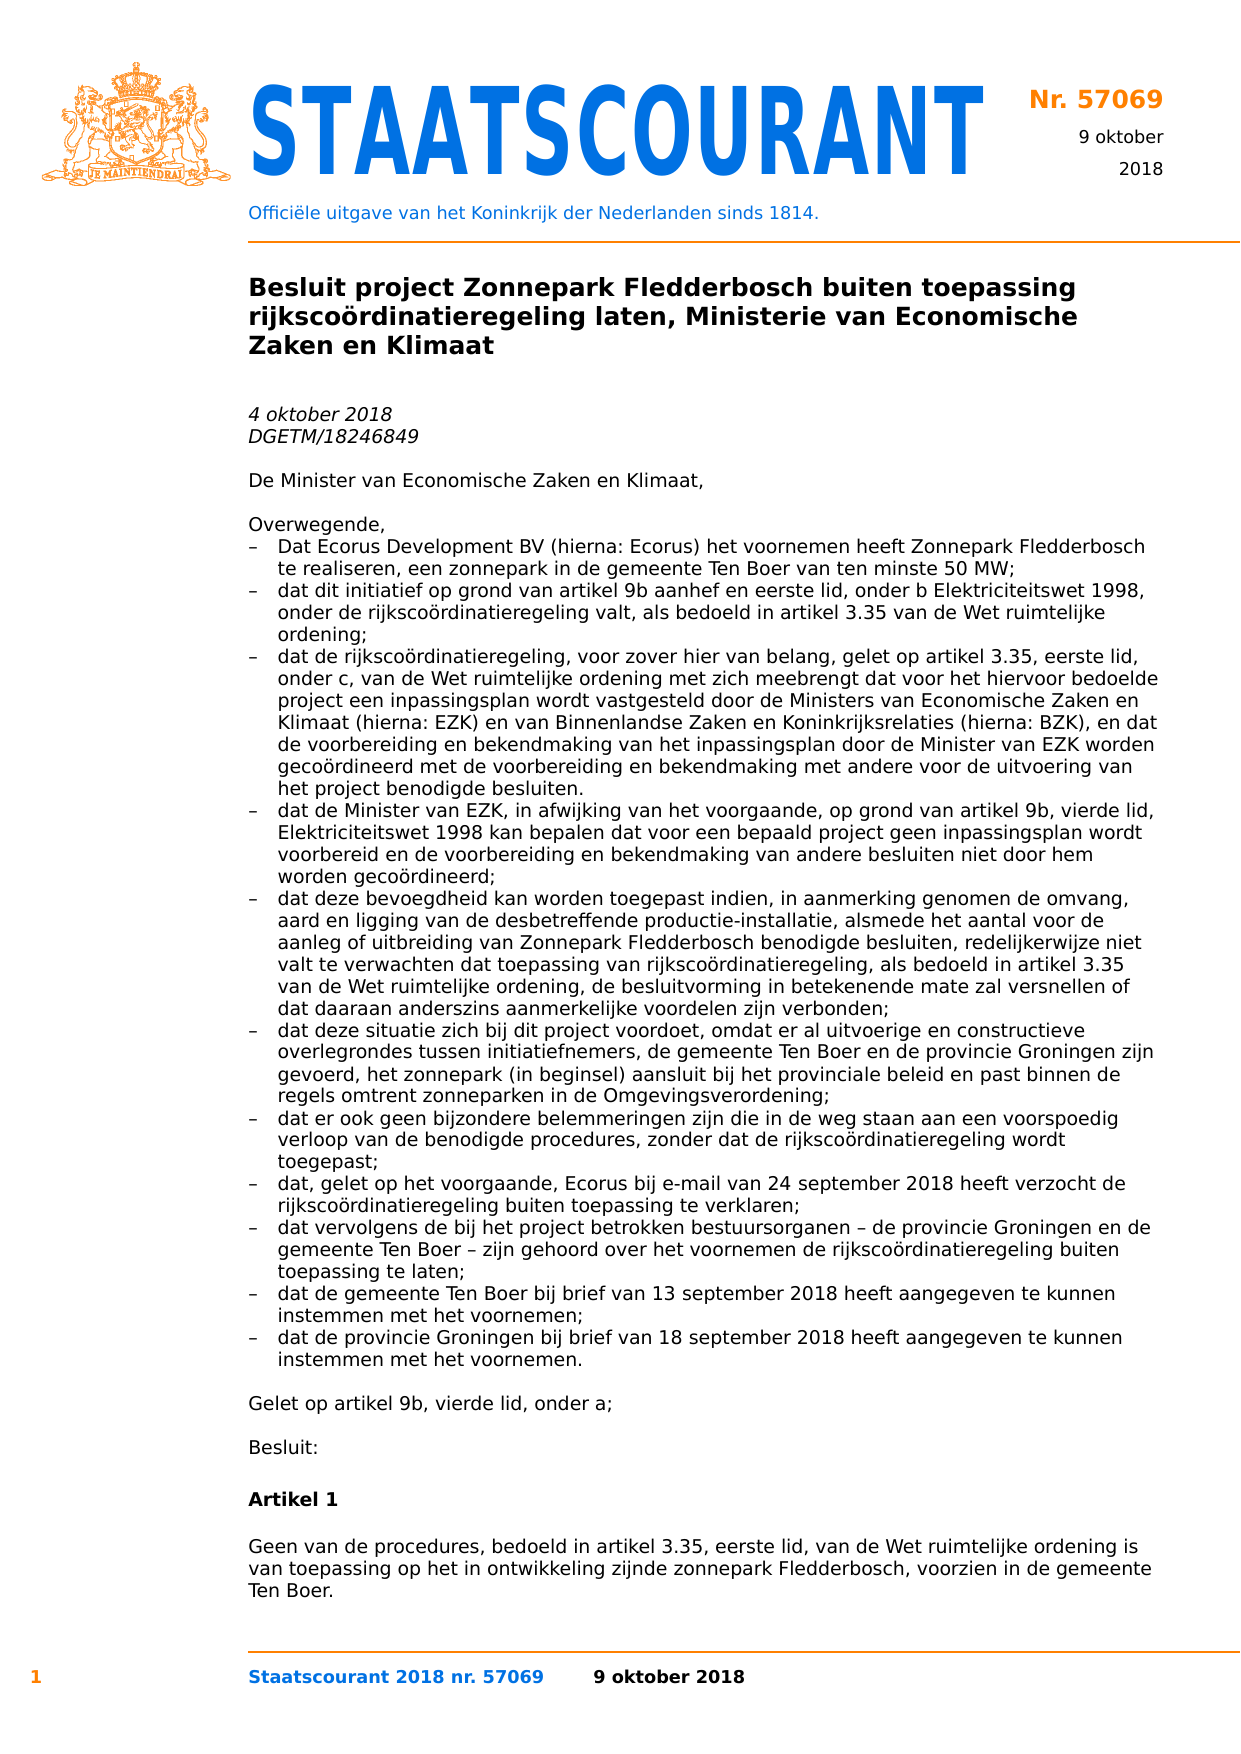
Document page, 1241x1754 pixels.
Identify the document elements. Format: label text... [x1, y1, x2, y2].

text Overwegende, [248, 514, 1163, 536]
text 4 oktober 2018 [248, 404, 1163, 426]
text – dat de Minister van EZK, in afwijking van het voorgaande, op grond van artikel 9b, vierde lid, Elektriciteitswet 1998 kan bepalen dat voor een bepaald project geen inpassingsplan wordt voorbereid en de voorbereiding en bekendmaking van andere besluiten niet door hem worden gecoördineerd; [248, 800, 1163, 888]
text – dat de rijkscoördinatieregeling, voor zover hier van belang, gelet op artikel 3.35, eerste lid, onder c, van de Wet ruimtelijke ordening met zich meebrengt dat voor het hiervoor bedoelde project een inpassingsplan wordt vastgesteld door de Ministers van Economische Zaken en Klimaat (hierna: EZK) en van Binnenlandse Zaken en Koninkrijksrelaties (hierna: BZK), en dat de voorbereiding en bekendmaking van het inpassingsplan door de Minister van EZK worden gecoördineerd met de voorbereiding en bekendmaking met andere voor de uitvoering van het project benodigde besluiten. [248, 646, 1163, 800]
text – dat deze situatie zich bij dit project voordoet, omdat er al uitvoerige en constructieve overlegrondes tussen initiatiefnemers, de gemeente Ten Boer en de provincie Groningen zijn gevoerd, het zonnepark (in beginsel) aansluit bij het provinciale beleid en past binnen de regels omtrent zonneparken in de Omgevingsverordening; [248, 1019, 1163, 1107]
table_header [25, 62, 248, 241]
text Besluit: [248, 1437, 1163, 1459]
text – dat er ook geen bijzondere belemmeringen zijn die in de weg staan aan een voorspoedig verloop van de benodigde procedures, zonder dat de rijkscoördinatieregeling wordt toegepast; [248, 1107, 1163, 1173]
picture [41, 62, 231, 186]
text – dat de provincie Groningen bij brief van 18 september 2018 heeft aangegeven te kunnen instemmen met het voornemen. [248, 1327, 1163, 1371]
subtitle Besluit project Zonnepark Fledderbosch buiten toepassing rijkscoördinatieregeling laten, Ministerie van Economische Zaken en Klimaat [248, 273, 1163, 361]
text – dat, gelet op het voorgaande, Ecorus bij e-mail van 24 september 2018 heeft verzocht de rijkscoördinatieregeling buiten toepassing te verklaren; [248, 1173, 1163, 1217]
table_cell 2018 [998, 153, 1240, 203]
text Gelet op artikel 9b, vierde lid, onder a; [248, 1393, 1163, 1415]
text DGETM/18246849 [248, 426, 1163, 448]
table_cell Officiële uitgave van het Koninkrijk der Nederlanden sinds 1814. [248, 203, 1240, 241]
table_header STAATSCOURANT [248, 62, 998, 203]
subtitle Artikel 1 [248, 1489, 1163, 1511]
text De Minister van Economische Zaken en Klimaat, [248, 470, 1163, 492]
text – dat dit initiatief op grond van artikel 9b aanhef en eerste lid, onder b Elektriciteitswet 1998, onder de rijkscoördinatieregeling valt, als bedoeld in artikel 3.35 van de Wet ruimtelijke ordening; [248, 580, 1163, 646]
text – dat vervolgens de bij het project betrokken bestuursorganen – de provincie Groningen en de gemeente Ten Boer – zijn gehoord over het voornemen de rijkscoördinatieregeling buiten toepassing te laten; [248, 1217, 1163, 1283]
table_header Nr. 57069 [998, 62, 1240, 121]
text – Dat Ecorus Development BV (hierna: Ecorus) het voornemen heeft Zonnepark Fledderbosch te realiseren, een zonnepark in de gemeente Ten Boer van ten minste 50 MW; [248, 536, 1163, 580]
table_cell 9 oktober [998, 121, 1240, 153]
text – dat de gemeente Ten Boer bij brief van 13 september 2018 heeft aangegeven te kunnen instemmen met het voornemen; [248, 1283, 1163, 1327]
text Geen van de procedures, bedoeld in artikel 3.35, eerste lid, van de Wet ruimtelijke ordening is van toepassing op het in ontwikkeling zijnde zonnepark Fledderbosch, voorzien in de gemeente Ten Boer. [248, 1536, 1163, 1602]
text – dat deze bevoegdheid kan worden toegepast indien, in aanmerking genomen de omvang, aard en ligging van de desbetreffende productie-installatie, alsmede het aantal voor de aanleg of uitbreiding van Zonnepark Fledderbosch benodigde besluiten, redelijkerwijze niet valt te verwachten dat toepassing van rijkscoördinatieregeling, als bedoeld in artikel 3.35 van de Wet ruimtelijke ordening, de besluitvorming in betekenende mate zal versnellen of dat daaraan anderszins aanmerkelijke voordelen zijn verbonden; [248, 888, 1163, 1019]
